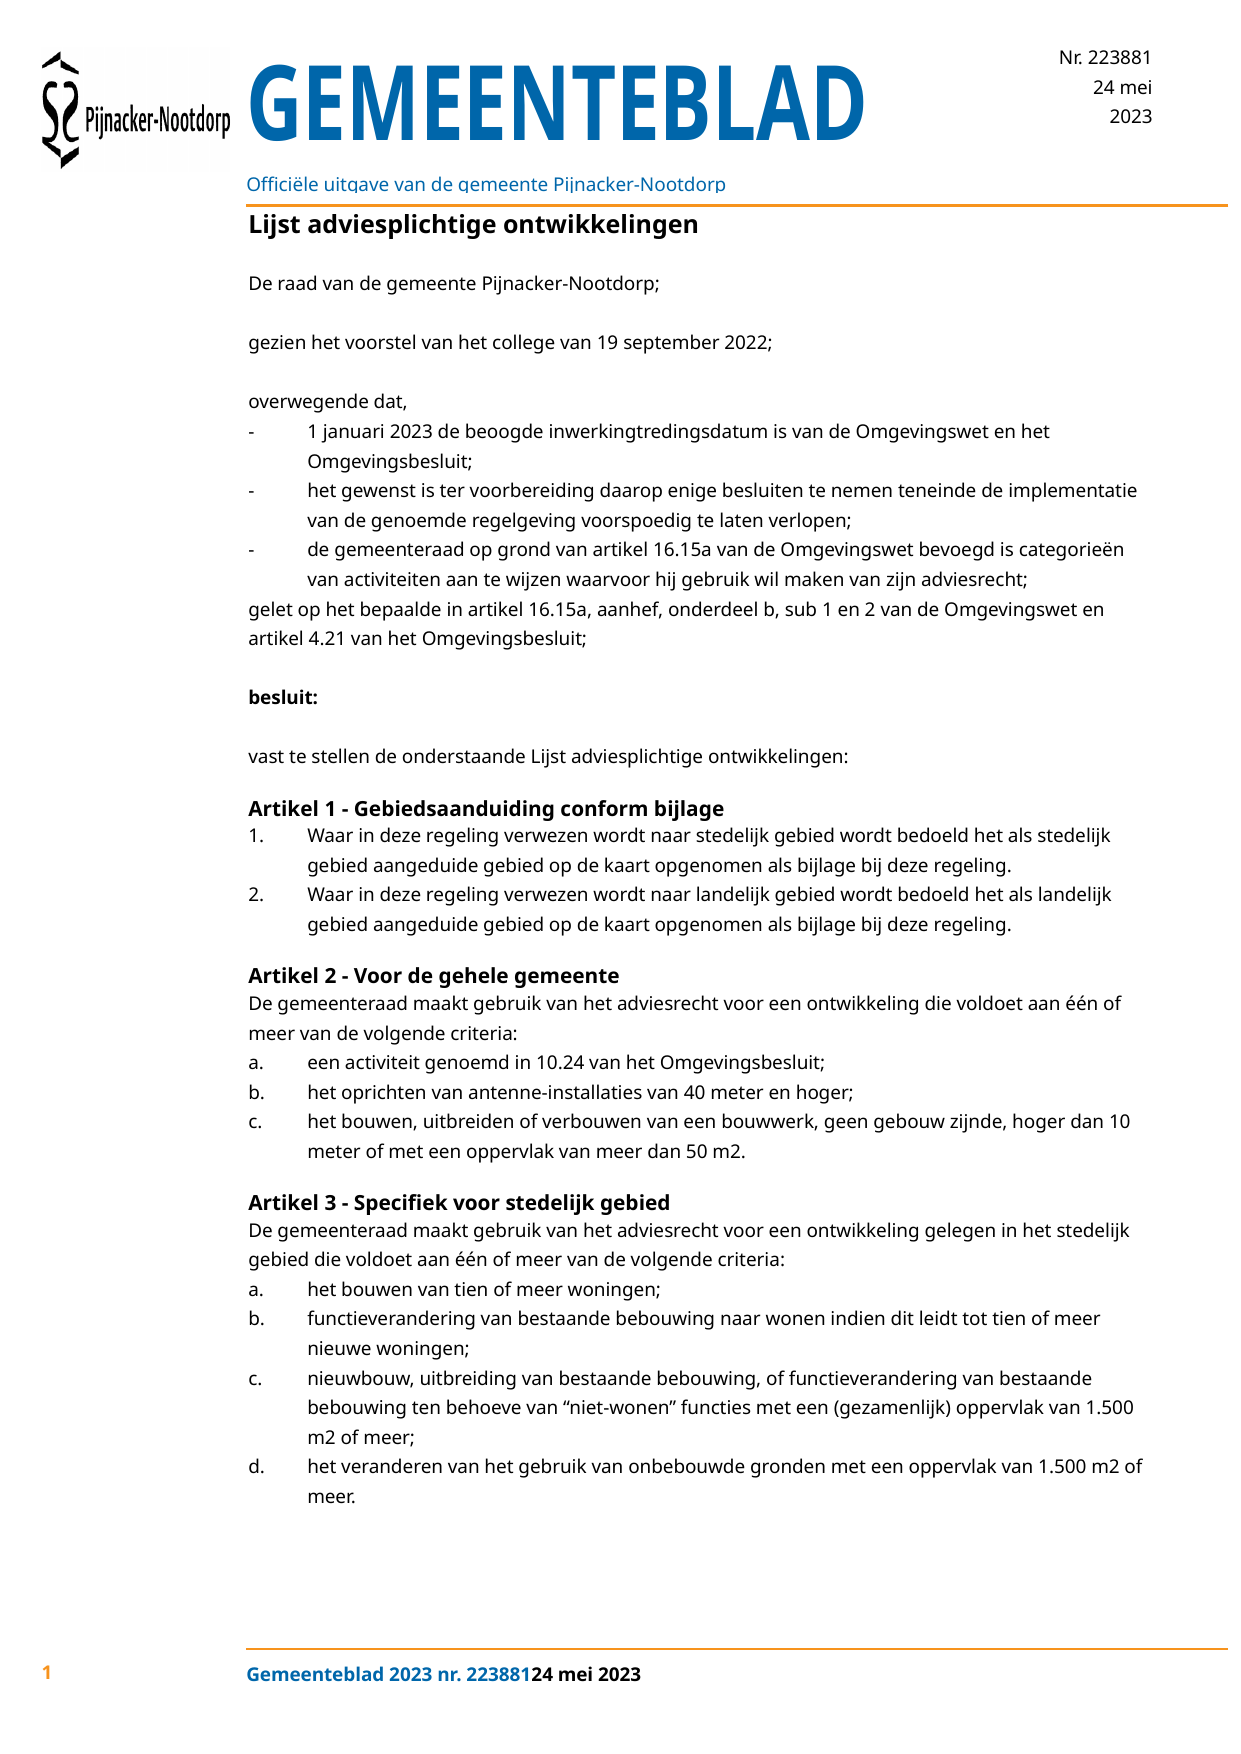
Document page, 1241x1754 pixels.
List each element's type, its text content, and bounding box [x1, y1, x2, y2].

list Waar in deze regeling verwezen wordt naar landelijk gebied wordt bedoeld het als landelijk gebied aangeduide gebied op de kaart opgenomen als bijlage bij deze regeling. [248, 882, 1152, 937]
list het bouwen van tien of meer woningen; [248, 1276, 1152, 1302]
list het bouwen, uitbreiden of verbouwen van een bouwwerk, geen gebouw zijnde, hoger dan 10 meter of met een oppervlak van meer dan 50 m2. [248, 1108, 1152, 1164]
text De gemeenteraad maakt gebruik van het adviesrecht voor een ontwikkeling gelegen in het stedelijk gebied die voldoet aan één of meer van de volgende criteria: [248, 1217, 1152, 1272]
text gezien het voorstel van het college van 19 september 2022; [248, 329, 1152, 355]
list de gemeenteraad op grond van artikel 16.15a van de Omgevingswet bevoegd is categorieën van activiteiten aan te wijzen waarvoor hij gebruik wil maken van zijn adviesrecht; [248, 537, 1152, 592]
list nieuwbouw, uitbreiding van bestaande bebouwing, of functieverandering van bestaande bebouwing ten behoeve van “niet-wonen” functies met een (gezamenlijk) oppervlak van 1.500 m2 of meer; [248, 1365, 1152, 1450]
text Artikel 2 - Voor de gehele gemeente [248, 962, 1152, 990]
list het gewenst is ter voorbereiding daarop enige besluiten te nemen teneinde de implementatie van de genoemde regelgeving voorspoedig te laten verlopen; [248, 477, 1152, 533]
text Artikel 3 - Specifiek voor stedelijk gebied [248, 1188, 1152, 1217]
list het veranderen van het gebruik van onbebouwde gronden met een oppervlak van 1.500 m2 of meer. [248, 1453, 1152, 1509]
picture [41, 47, 231, 172]
text Artikel 1 - Gebiedsaanduiding conform bijlage [248, 794, 1152, 822]
text vast te stellen de onderstaande Lijst adviesplichtige ontwikkelingen: [248, 744, 1152, 769]
text overwegende dat, [248, 389, 1152, 414]
list functieverandering van bestaande bebouwing naar wonen indien dit leidt tot tien of meer nieuwe woningen; [248, 1306, 1152, 1361]
text Lijst adviesplichtige ontwikkelingen [248, 207, 1152, 241]
list een activiteit genoemd in 10.24 van het Omgevingsbesluit; [248, 1049, 1152, 1075]
list het oprichten van antenne-installaties van 40 meter en hoger; [248, 1079, 1152, 1104]
text De raad van de gemeente Pijnacker-Nootdorp; [248, 270, 1152, 296]
text De gemeenteraad maakt gebruik van het adviesrecht voor een ontwikkeling die voldoet aan één of meer van de volgende criteria: [248, 990, 1152, 1045]
list 1 januari 2023 de beoogde inwerkingtredingsdatum is van de Omgevingswet en het Omgevingsbesluit; [248, 418, 1152, 473]
text gelet op het bepaalde in artikel 16.15a, aanhef, onderdeel b, sub 1 en 2 van de Omgevingswet en artikel 4.21 van het Omgevingsbesluit; [248, 596, 1152, 651]
text besluit: [248, 684, 1152, 710]
list Waar in deze regeling verwezen wordt naar stedelijk gebied wordt bedoeld het als stedelijk gebied aangeduide gebied op de kaart opgenomen als bijlage bij deze regeling. [248, 822, 1152, 878]
